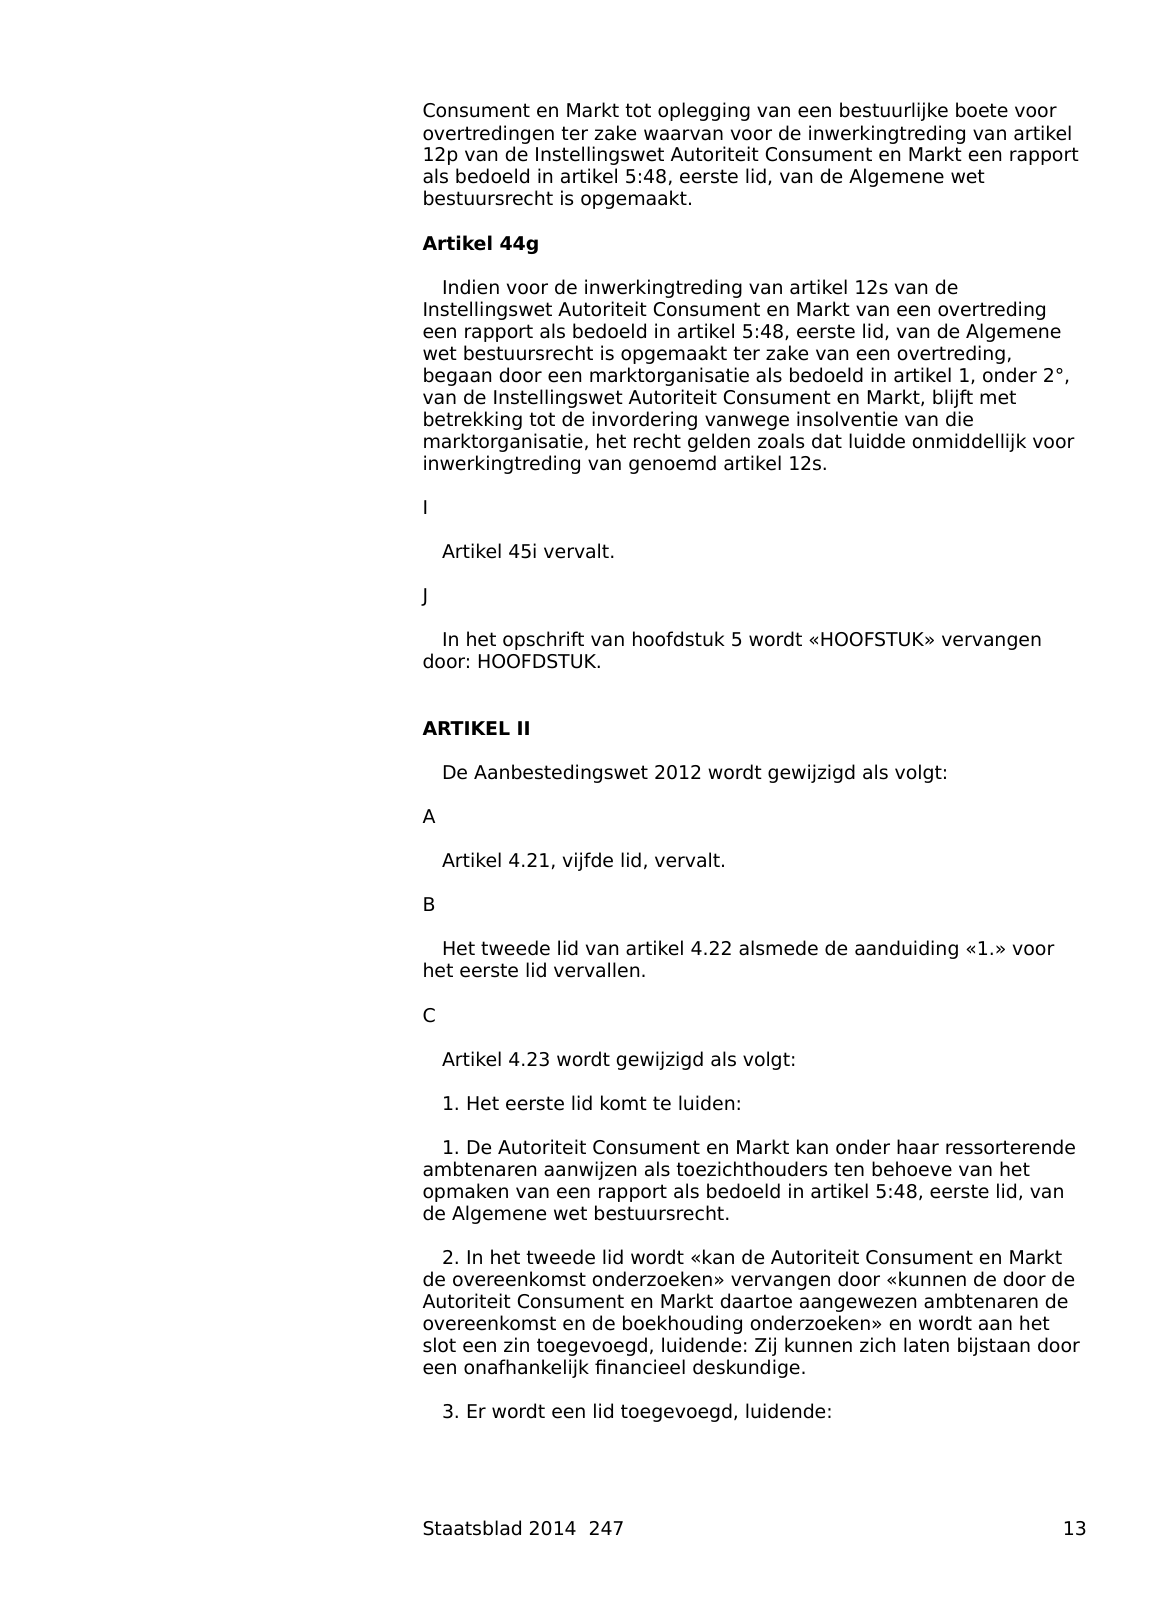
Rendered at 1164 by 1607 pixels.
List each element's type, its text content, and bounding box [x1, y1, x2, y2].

text Indien voor de inwerkingtreding van artikel 12s van de Instellingswet Autoriteit Consument en Markt van een overtreding een rapport als bedoeld in artikel 5:48, eerste lid, van de Algemene wet bestuursrecht is opgemaakt ter zake van een overtreding, begaan door een marktorganisatie als bedoeld in artikel 1, onder 2°, van de Instellingswet Autoriteit Consument en Markt, blijft met betrekking tot de invordering vanwege insolventie van die marktorganisatie, het recht gelden zoals dat luidde onmiddellijk voor inwerkingtreding van genoemd artikel 12s. [422, 277, 1087, 474]
text C [422, 1004, 1087, 1026]
text De Aanbestedingswet 2012 wordt gewijzigd als volgt: [422, 762, 1087, 784]
text 1. Het eerste lid komt te luiden: [422, 1093, 1087, 1115]
text 2. In het tweede lid wordt «kan de Autoriteit Consument en Markt de overeenkomst onderzoeken» vervangen door «kunnen de door de Autoriteit Consument en Markt daartoe aangewezen ambtenaren de overeenkomst en de boekhouding onderzoeken» en wordt aan het slot een zin toegevoegd, luidende: Zij kunnen zich laten bijstaan door een onafhankelijk financieel deskundige. [422, 1247, 1087, 1379]
text In het opschrift van hoofdstuk 5 wordt «HOOFSTUK» vervangen door: HOOFDSTUK. [422, 629, 1087, 673]
subtitle Artikel 44g [422, 232, 1087, 254]
text Artikel 4.21, vijfde lid, vervalt. [422, 850, 1087, 872]
text Artikel 45i vervalt. [422, 541, 1087, 563]
text Artikel 4.23 wordt gewijzigd als volgt: [422, 1049, 1087, 1071]
text Het tweede lid van artikel 4.22 alsmede de aanduiding «1.» voor het eerste lid vervallen. [422, 938, 1087, 982]
text I [422, 497, 1087, 519]
text 3. Er wordt een lid toegevoegd, luidende: [422, 1401, 1087, 1423]
text Consument en Markt tot oplegging van een bestuurlijke boete voor overtredingen ter zake waarvan voor de inwerkingtreding van artikel 12p van de Instellingswet Autoriteit Consument en Markt een rapport als bedoeld in artikel 5:48, eerste lid, van de Algemene wet bestuursrecht is opgemaakt. [422, 100, 1087, 210]
text 1. De Autoriteit Consument en Markt kan onder haar ressorterende ambtenaren aanwijzen als toezichthouders ten behoeve van het opmaken van een rapport als bedoeld in artikel 5:48, eerste lid, van de Algemene wet bestuursrecht. [422, 1137, 1087, 1225]
text A [422, 806, 1087, 828]
text J [422, 585, 1087, 607]
subtitle ARTIKEL II [422, 717, 1087, 739]
text B [422, 894, 1087, 916]
